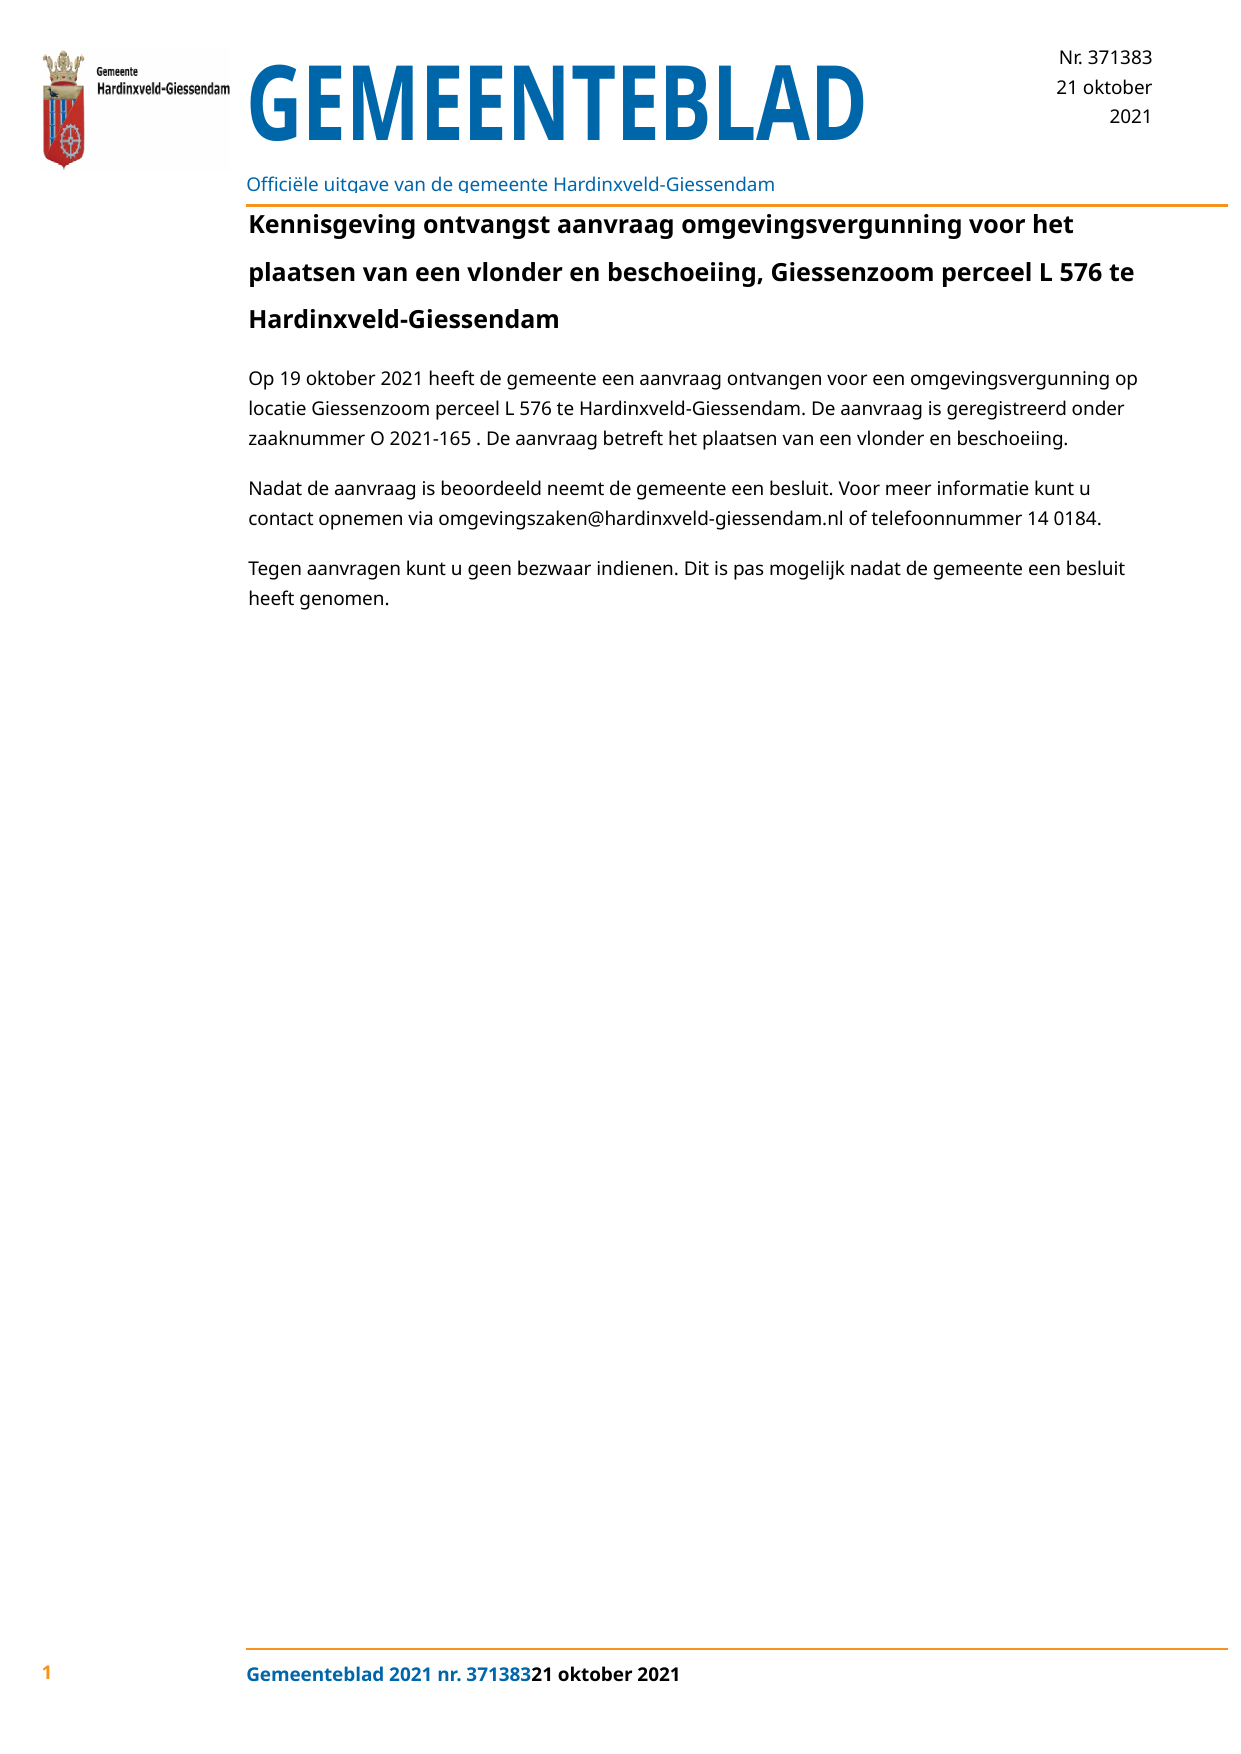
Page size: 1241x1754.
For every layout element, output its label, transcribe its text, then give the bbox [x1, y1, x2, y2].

text Op 19 oktober 2021 heeft de gemeente een aanvraag ontvangen voor een omgevingsvergunning op locatie Giessenzoom perceel L 576 te Hardinxveld-Giessendam. De aanvraag is geregistreerd onder zaaknummer O 2021-165 . De aanvraag betreft het plaatsen van een vlonder en beschoeiing. [248, 366, 1152, 450]
picture [41, 47, 231, 172]
text Kennisgeving ontvangst aanvraag omgevingsvergunning voor het plaatsen van een vlonder en beschoeiing, Giessenzoom perceel L 576 te Hardinxveld-Giessendam [248, 207, 1152, 336]
text Tegen aanvragen kunt u geen bezwaar indienen. Dit is pas mogelijk nadat de gemeente een besluit heeft genomen. [248, 555, 1152, 610]
text Nadat de aanvraag is beoordeeld neemt de gemeente een besluit. Voor meer informatie kunt u contact opnemen via omgevingszaken@hardinxveld-giessendam.nl of telefoonnummer 14 0184. [248, 475, 1152, 530]
